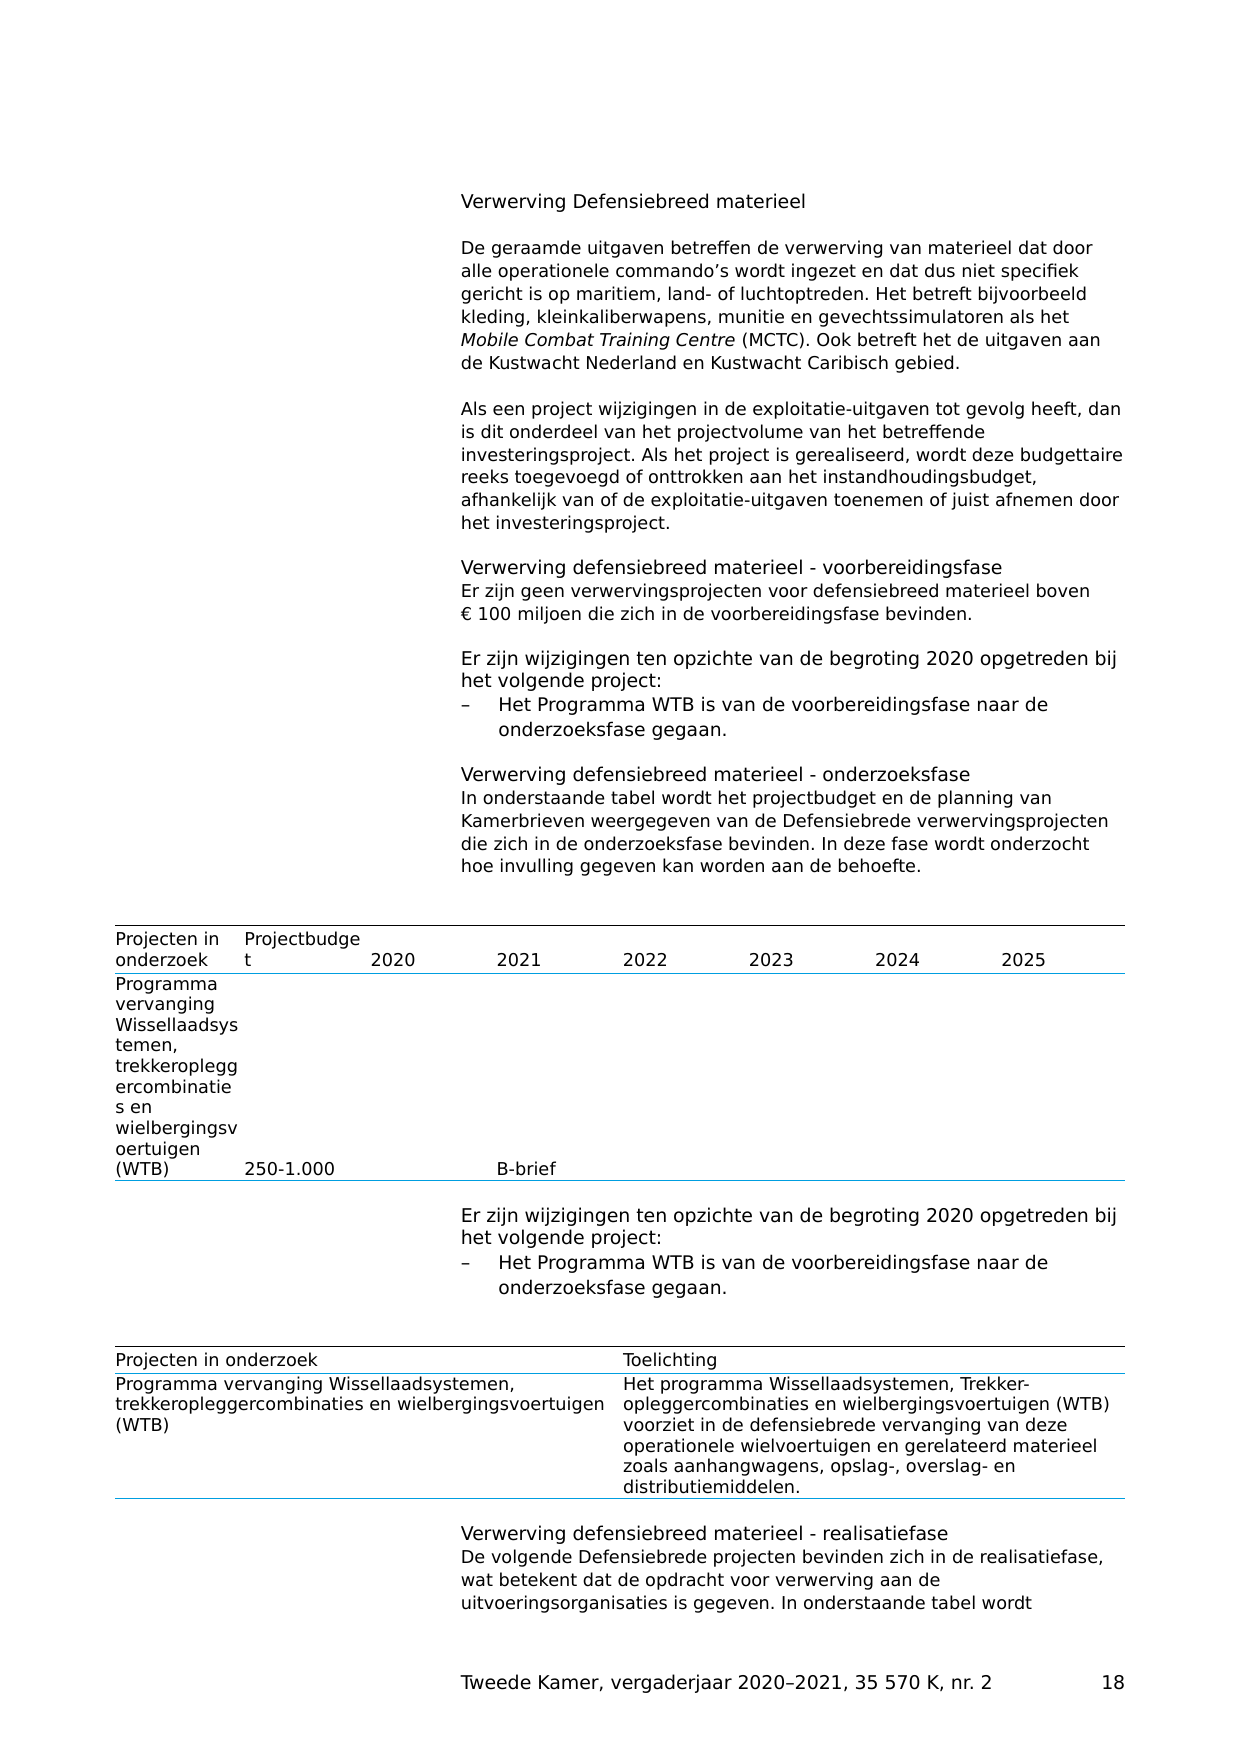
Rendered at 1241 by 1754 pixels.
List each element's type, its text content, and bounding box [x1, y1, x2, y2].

text Als een project wijzigingen in de exploitatie-uitgaven tot gevolg heeft, dan is dit onderdeel van het projectvolume van het betreffende investeringsproject. Als het project is gerealiseerd, wordt deze budgettaire reeks toegevoegd of onttrokken aan het instandhoudingsbudget, afhankelijk van of de exploitatie-uitgaven toenemen of juist afnemen door het investeringsproject. [461, 397, 1125, 534]
title Verwerving Defensiebreed materieel [461, 191, 1125, 213]
table_header Projecten in onderzoeksfase (in miljoenen euro) [115, 900, 1125, 925]
table_cell 2025 [998, 926, 1125, 973]
table_cell [998, 974, 1125, 1180]
text Er zijn wijzigingen ten opzichte van de begroting 2020 opgetreden bij het volgende project: [461, 1205, 1125, 1249]
table_cell Programma vervanging Wissellaadsystemen, trekkeropleggercombinaties en wielbergingsvoertuigen (WTB) [115, 974, 241, 1180]
table_cell Het programma Wissellaadsystemen, Trekker-opleggercombinaties en wielbergingsvoertuigen (WTB) voorziet in de defensiebrede vervanging van deze operationele wielvoertuigen en gerelateerd materieel zoals aanhangwagens, opslag-, overslag- en distributiemiddelen. [620, 1374, 1125, 1497]
table_cell 2024 [872, 926, 998, 973]
table_cell B-brief [494, 974, 620, 1180]
table_header Toelichting projecten in onderzoeksfase [115, 1321, 1125, 1346]
table_cell Projecten in onderzoek [115, 1347, 620, 1373]
table_cell Toelichting [620, 1347, 1125, 1373]
text Er zijn wijzigingen ten opzichte van de begroting 2020 opgetreden bij het volgende project: [461, 648, 1125, 692]
text De geraamde uitgaven betreffen de verwerving van materieel dat door alle operationele commando’s wordt ingezet en dat dus niet specifiek gericht is op maritiem, land- of luchtoptreden. Het betreft bijvoorbeeld kleding, kleinkaliberwapens, munitie en gevechtssimulatoren als het Mobile Combat Training Centre (MCTC). Ook betreft het de uitgaven aan de Kustwacht Nederland en Kustwacht Caribisch gebied. [461, 236, 1125, 374]
title Verwerving defensiebreed materieel - voorbereidingsfase [461, 557, 1125, 579]
text De volgende Defensiebrede projecten bevinden zich in de realisatiefase, wat betekent dat de opdracht voor verwerving aan de uitvoeringsorganisaties is gegeven. In onderstaande tabel wordt [461, 1545, 1125, 1614]
table_cell 2022 [620, 926, 746, 973]
title Verwerving defensiebreed materieel - realisatiefase [461, 1523, 1125, 1545]
table_cell Programma vervanging Wissellaadsystemen, trekkeropleggercombinaties en wielbergingsvoertuigen (WTB) [115, 1374, 620, 1497]
table_cell [620, 974, 746, 1180]
text Er zijn geen verwervingsprojecten voor defensiebreed materieel boven € 100 miljoen die zich in de voorbereidingsfase bevinden. [461, 579, 1125, 625]
title Verwerving defensiebreed materieel - onderzoeksfase [461, 764, 1125, 786]
table_cell 2020 [368, 926, 493, 973]
table_cell [746, 974, 872, 1180]
list Het Programma WTB is van de voorbereidingsfase naar de onderzoeksfase gegaan. [461, 692, 1125, 742]
table_cell 2021 [494, 926, 620, 973]
table_cell Projecten in onderzoek [115, 926, 241, 973]
table_cell [872, 974, 998, 1180]
table_cell 250-1.000 [241, 974, 367, 1180]
table_cell [368, 974, 493, 1180]
table_cell Projectbudget [241, 926, 367, 973]
list Het Programma WTB is van de voorbereidingsfase naar de onderzoeksfase gegaan. [461, 1249, 1125, 1299]
table_cell 2023 [746, 926, 872, 973]
text In onderstaande tabel wordt het projectbudget en de planning van Kamerbrieven weergegeven van de Defensiebrede verwervingsprojecten die zich in de onderzoeksfase bevinden. In deze fase wordt onderzocht hoe invulling gegeven kan worden aan de behoefte. [461, 786, 1125, 877]
